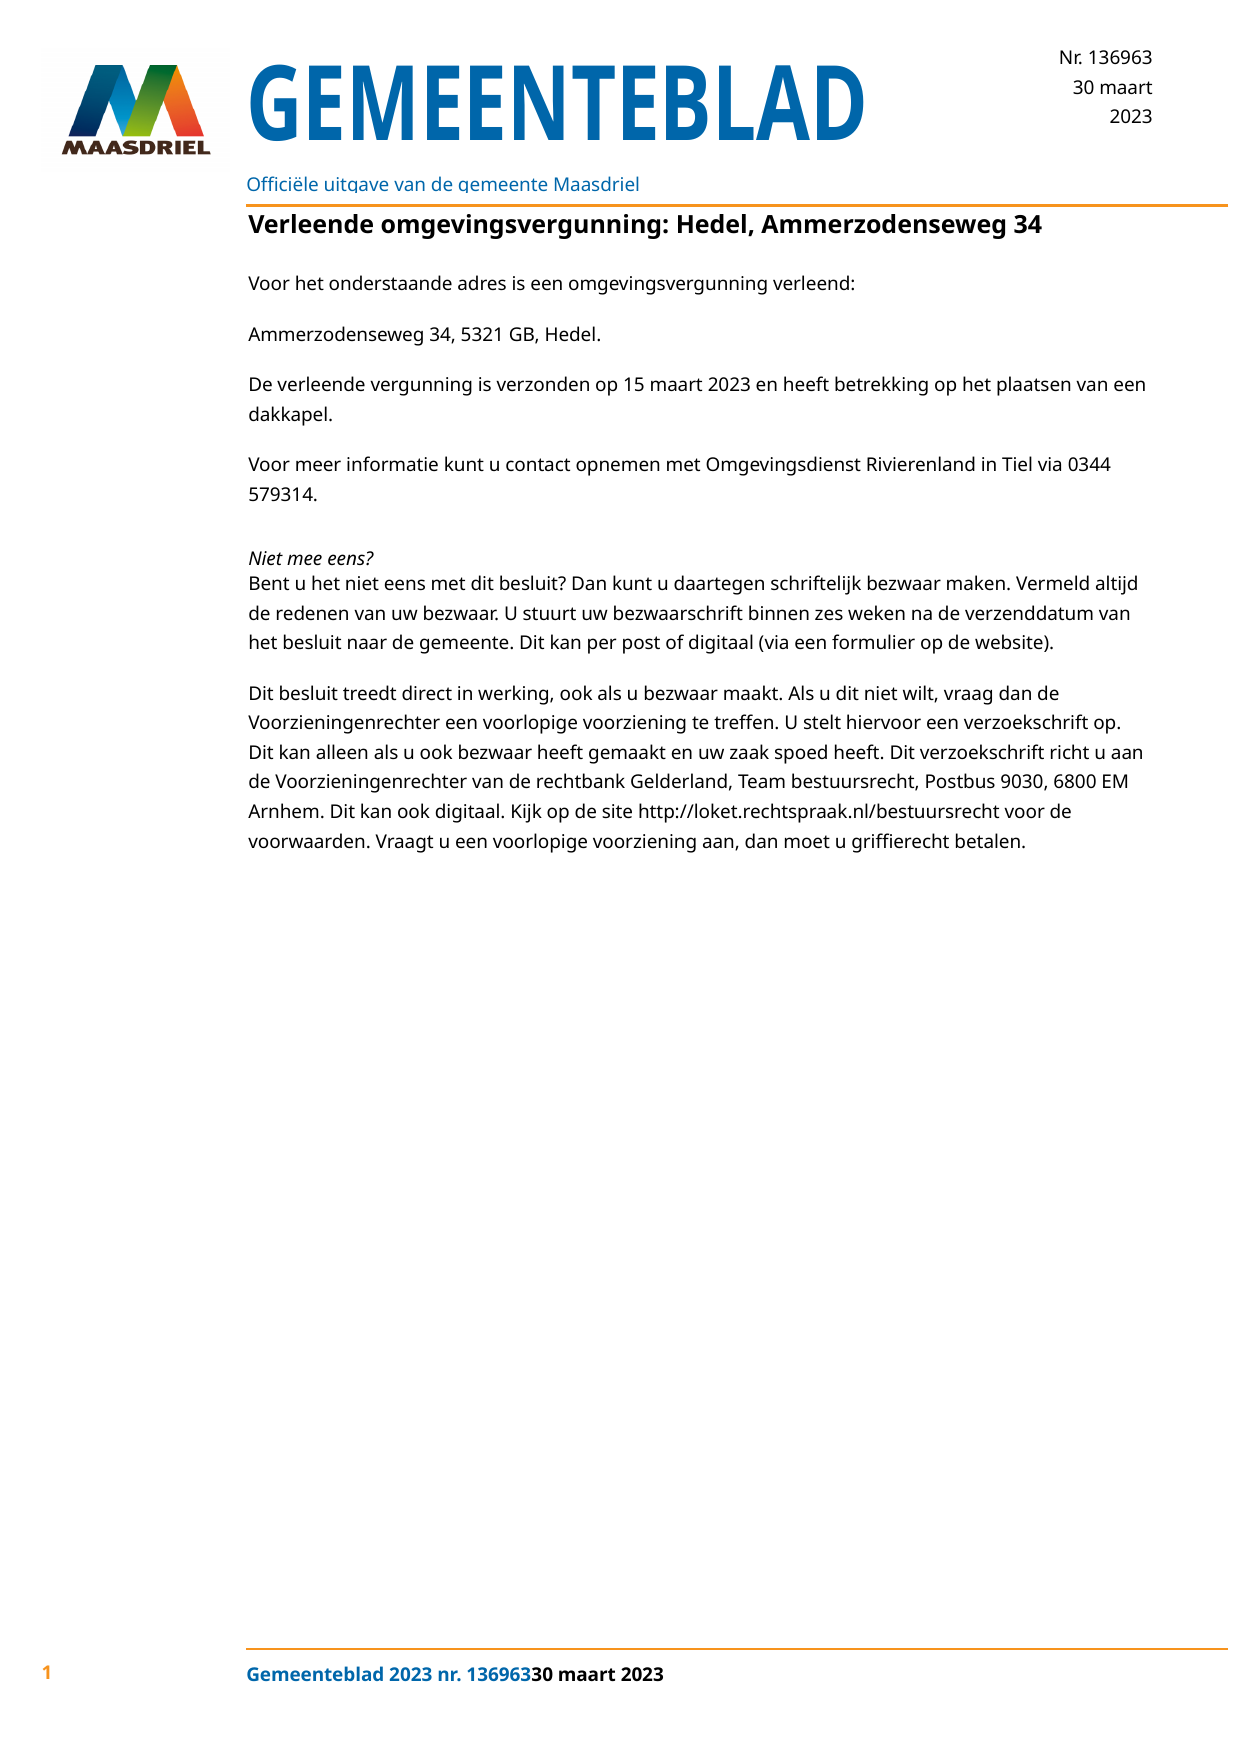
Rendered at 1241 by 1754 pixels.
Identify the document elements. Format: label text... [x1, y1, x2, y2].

text Niet mee eens? [248, 545, 1152, 570]
text Dit besluit treedt direct in werking, ook als u bezwaar maakt. Als u dit niet wilt, vraag dan de Voorzieningenrechter een voorlopige voorziening te treffen. U stelt hiervoor een verzoekschrift op. Dit kan alleen als u ook bezwaar heeft gemaakt en uw zaak spoed heeft. Dit verzoekschrift richt u aan de Voorzieningenrechter van de rechtbank Gelderland, Team bestuursrecht, Postbus 9030, 6800 EM Arnhem. Dit kan ook digitaal. Kijk op de site http://loket.rechtspraak.nl/bestuursrecht voor de voorwaarden. Vraagt u een voorlopige voorziening aan, dan moet u griffierecht betalen. [248, 680, 1152, 854]
text Voor het onderstaande adres is een omgevingsvergunning verleend: [248, 270, 1152, 296]
text Voor meer informatie kunt u contact opnemen met Omgevingsdienst Rivierenland in Tiel via 0344 579314. [248, 451, 1152, 506]
text Bent u het niet eens met dit besluit? Dan kunt u daartegen schriftelijk bezwaar maken. Vermeld altijd de redenen van uw bezwaar. U stuurt uw bezwaarschrift binnen zes weken na de verzenddatum van het besluit naar de gemeente. Dit kan per post of digitaal (via een formulier op de website). [248, 570, 1152, 655]
text De verleende vergunning is verzonden op 15 maart 2023 en heeft betrekking op het plaatsen van een dakkapel. [248, 371, 1152, 426]
picture [41, 47, 231, 172]
text Verleende omgevingsvergunning: Hedel, Ammerzodenseweg 34 [248, 207, 1152, 241]
text Ammerzodenseweg 34, 5321 GB, Hedel. [248, 321, 1152, 346]
